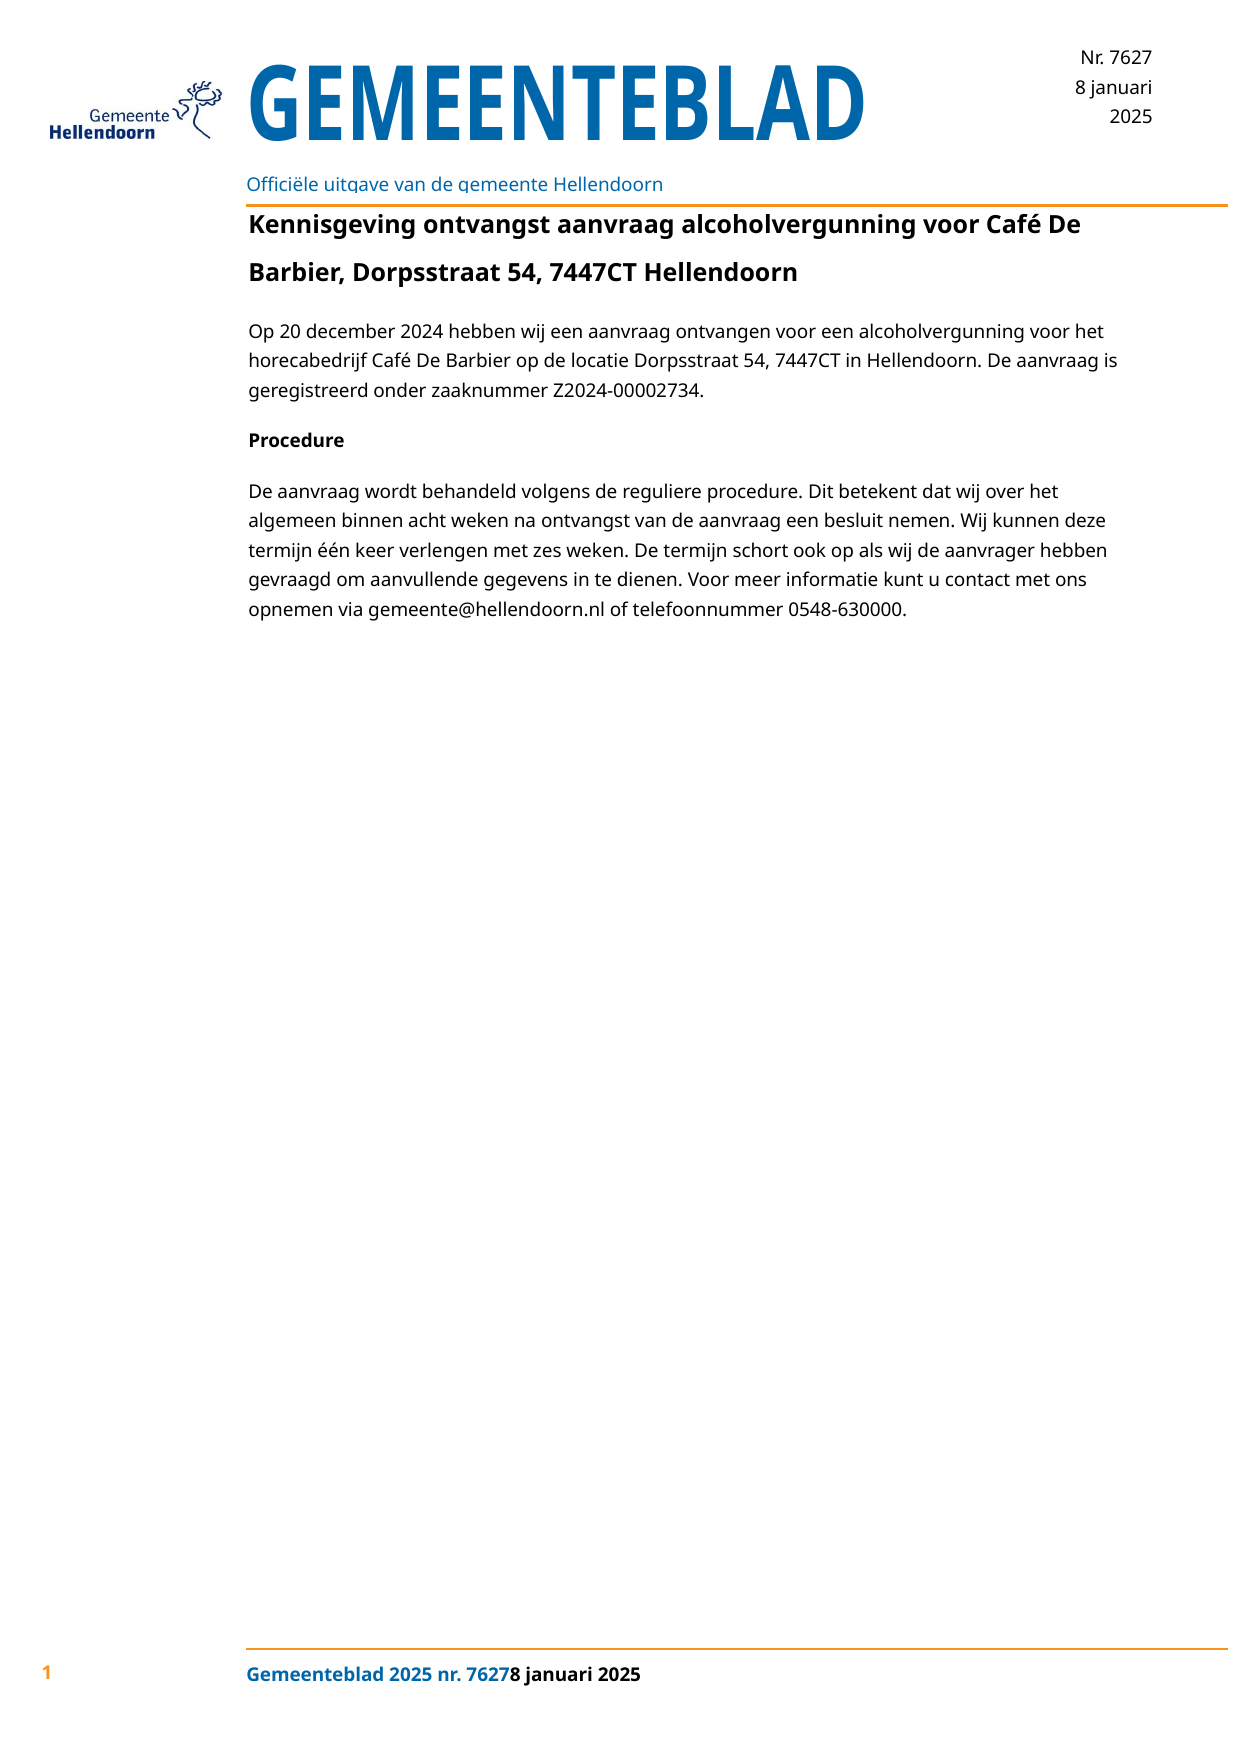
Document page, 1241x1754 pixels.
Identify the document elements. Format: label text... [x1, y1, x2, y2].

text Procedure [248, 427, 1152, 453]
text Kennisgeving ontvangst aanvraag alcoholvergunning voor Café De Barbier, Dorpsstraat 54, 7447CT Hellendoorn [248, 207, 1152, 288]
text Op 20 december 2024 hebben wij een aanvraag ontvangen voor een alcoholvergunning voor het horecabedrijf Café De Barbier op de locatie Dorpsstraat 54, 7447CT in Hellendoorn. De aanvraag is geregistreerd onder zaaknummer Z2024-00002734. [248, 318, 1152, 403]
text De aanvraag wordt behandeld volgens de reguliere procedure. Dit betekent dat wij over het algemeen binnen acht weken na ontvangst van de aanvraag een besluit nemen. Wij kunnen deze termijn één keer verlengen met zes weken. De termijn schort ook op als wij de aanvrager hebben gevraagd om aanvullende gegevens in te dienen. Voor meer informatie kunt u contact met ons opnemen via gemeente@hellendoorn.nl of telefoonnummer 0548-630000. [248, 478, 1152, 622]
picture [41, 47, 231, 172]
